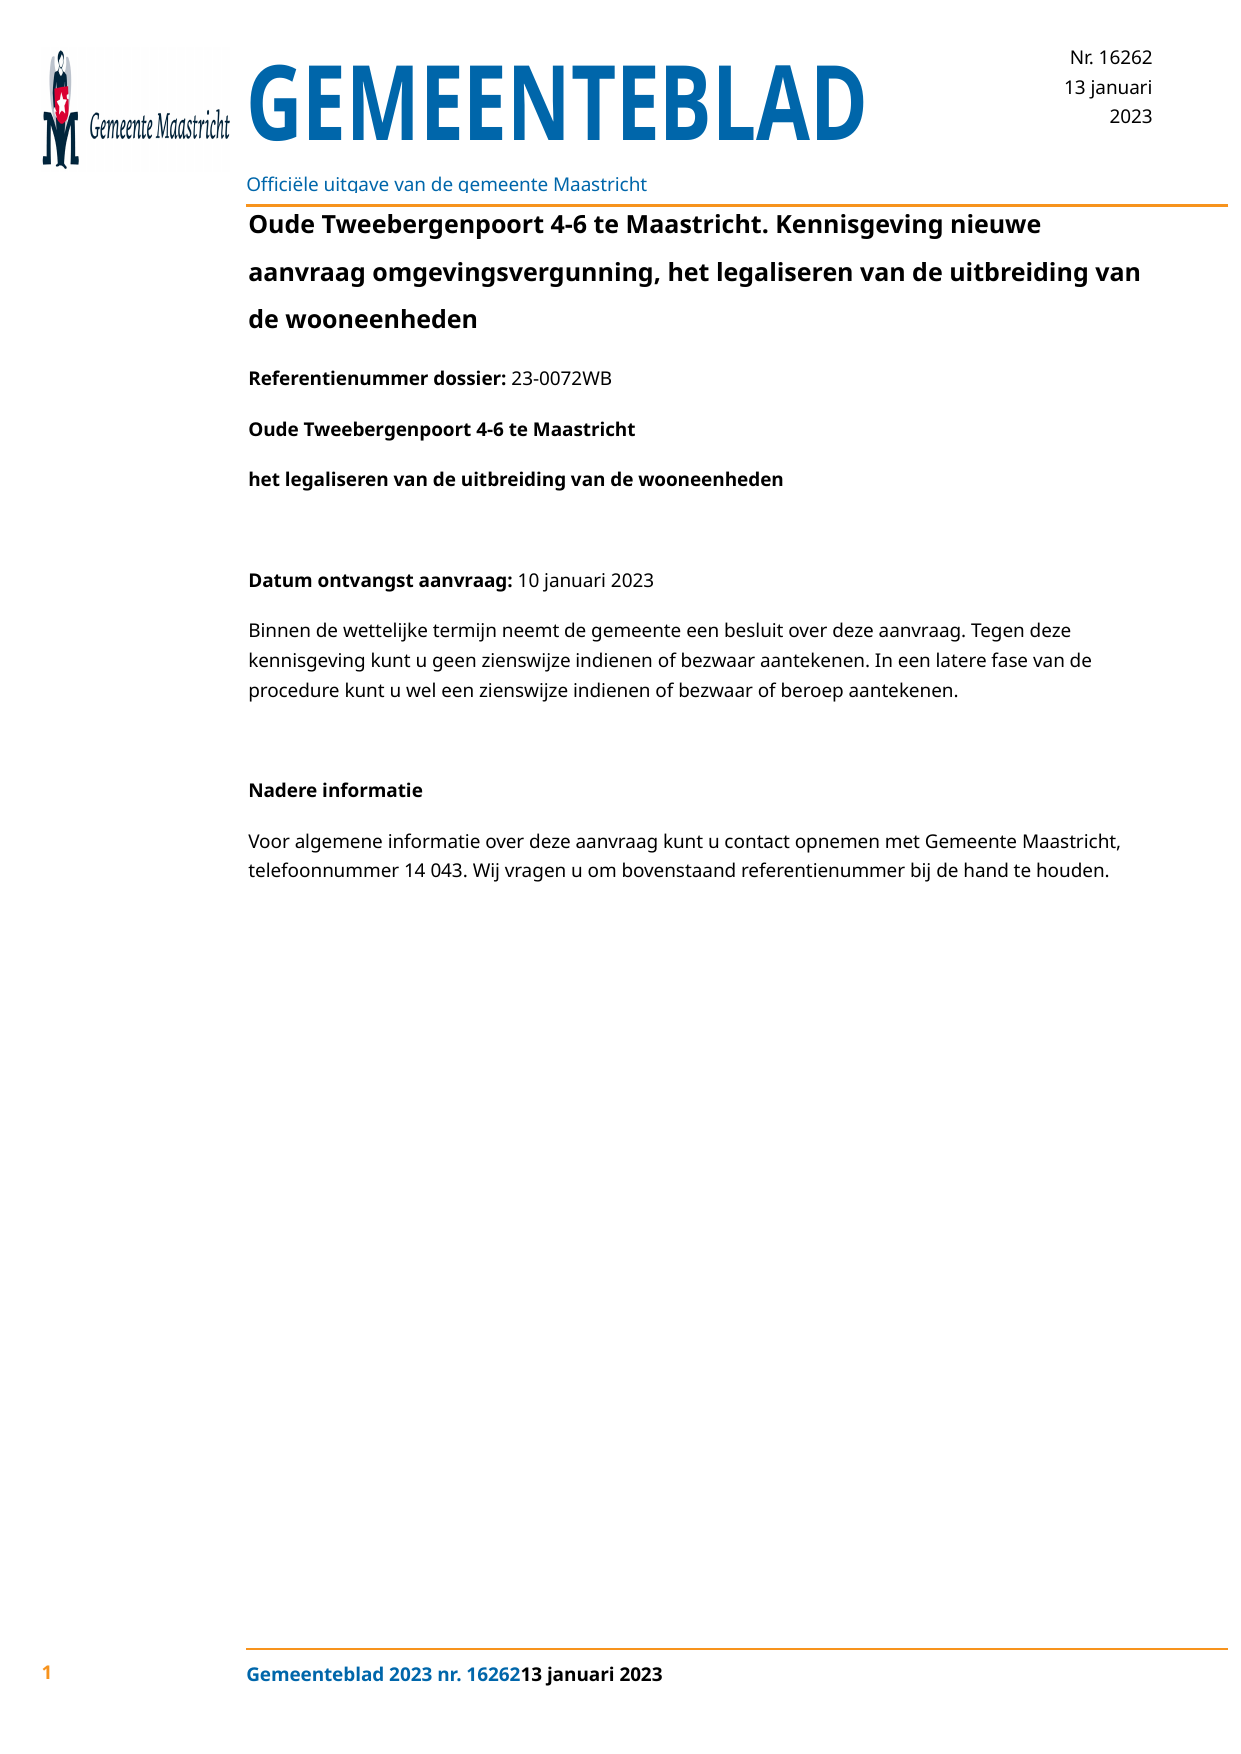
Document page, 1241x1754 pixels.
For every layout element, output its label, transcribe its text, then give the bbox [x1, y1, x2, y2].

text Referentienummer dossier: 23-0072WB [248, 366, 1152, 391]
text Binnen de wettelijke termijn neemt de gemeente een besluit over deze aanvraag. Tegen deze kennisgeving kunt u geen zienswijze indienen of bezwaar aantekenen. In een latere fase van de procedure kunt u wel een zienswijze indienen of bezwaar of beroep aantekenen. [248, 618, 1152, 702]
text Nadere informatie [248, 778, 1152, 803]
text Oude Tweebergenpoort 4-6 te Maastricht. Kennisgeving nieuwe aanvraag omgevingsvergunning, het legaliseren van de uitbreiding van de wooneenheden [248, 207, 1152, 336]
text het legaliseren van de uitbreiding van de wooneenheden [248, 466, 1152, 492]
text Voor algemene informatie over deze aanvraag kunt u contact opnemen met Gemeente Maastricht, telefoonnummer 14 043. Wij vragen u om bovenstaand referentienummer bij de hand te houden. [248, 828, 1152, 883]
text Oude Tweebergenpoort 4-6 te Maastricht [248, 416, 1152, 442]
picture [41, 47, 231, 172]
text Datum ontvangst aanvraag: 10 januari 2023 [248, 567, 1152, 593]
